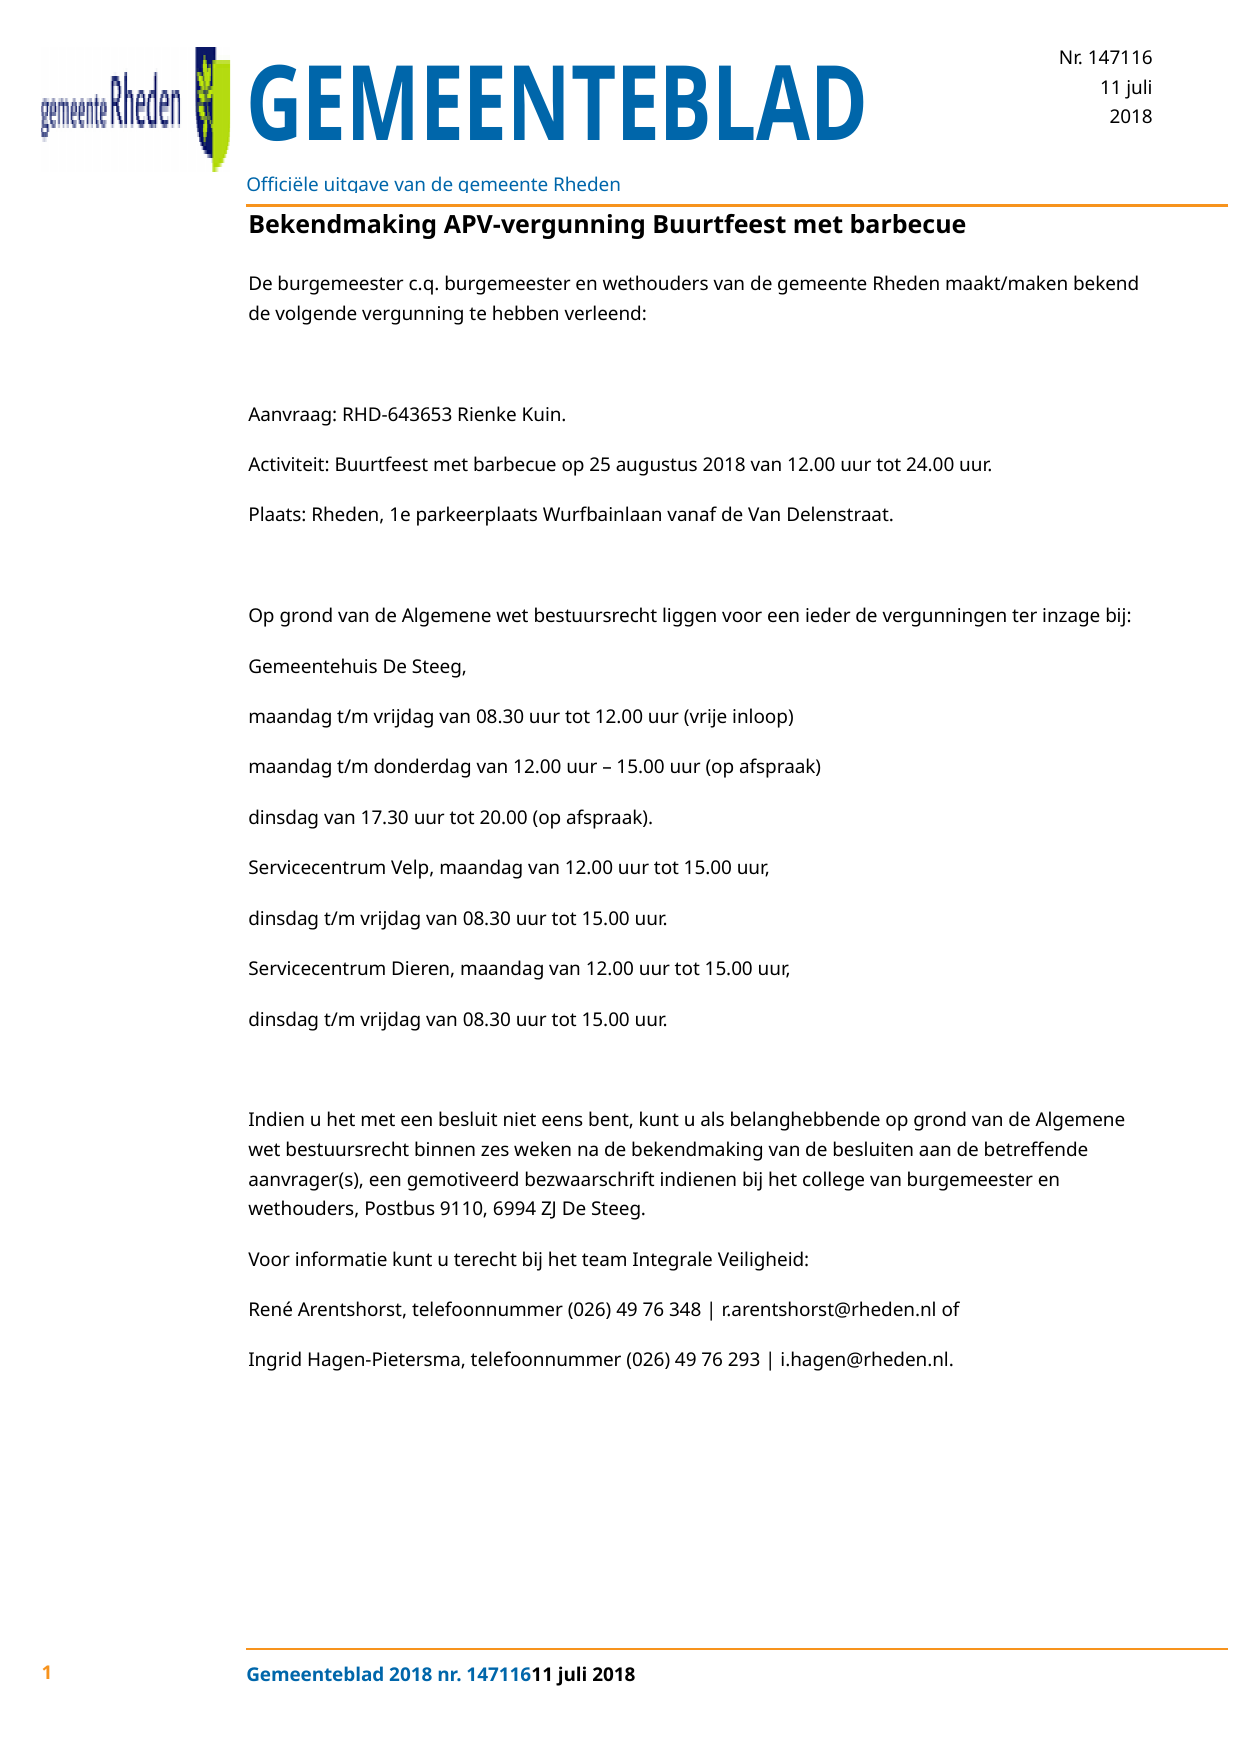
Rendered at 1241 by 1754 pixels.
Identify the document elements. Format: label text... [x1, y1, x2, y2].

text Plaats: Rheden, 1e parkeerplaats Wurfbainlaan vanaf de Van Delenstraat. [248, 502, 1152, 527]
text maandag t/m donderdag van 12.00 uur – 15.00 uur (op afspraak) [248, 754, 1152, 779]
text dinsdag t/m vrijdag van 08.30 uur tot 15.00 uur. [248, 905, 1152, 931]
text Servicecentrum Dieren, maandag van 12.00 uur tot 15.00 uur, [248, 955, 1152, 981]
text Voor informatie kunt u terecht bij het team Integrale Veiligheid: [248, 1246, 1152, 1271]
text maandag t/m vrijdag van 08.30 uur tot 12.00 uur (vrije inloop) [248, 703, 1152, 729]
text De burgemeester c.q. burgemeester en wethouders van de gemeente Rheden maakt/maken bekend de volgende vergunning te hebben verleend: [248, 270, 1152, 326]
text René Arentshorst, telefoonnummer (026) 49 76 348 | r.arentshorst@rheden.nl of [248, 1296, 1152, 1322]
text Gemeentehuis De Steeg, [248, 653, 1152, 678]
picture [41, 47, 231, 172]
text Aanvraag: RHD-643653 Rienke Kuin. [248, 401, 1152, 426]
text dinsdag van 17.30 uur tot 20.00 (op afspraak). [248, 804, 1152, 830]
text Ingrid Hagen-Pietersma, telefoonnummer (026) 49 76 293 | i.hagen@rheden.nl. [248, 1347, 1152, 1372]
text Indien u het met een besluit niet eens bent, kunt u als belanghebbende op grond van de Algemene wet bestuursrecht binnen zes weken na de bekendmaking van de besluiten aan de betreffende aanvrager(s), een gemotiveerd bezwaarschrift indienen bij het college van burgemeester en wethouders, Postbus 9110, 6994 ZJ De Steeg. [248, 1107, 1152, 1221]
text Bekendmaking APV-vergunning Buurtfeest met barbecue [248, 207, 1152, 241]
text dinsdag t/m vrijdag van 08.30 uur tot 15.00 uur. [248, 1006, 1152, 1031]
text Servicecentrum Velp, maandag van 12.00 uur tot 15.00 uur, [248, 854, 1152, 880]
text Activiteit: Buurtfeest met barbecue op 25 augustus 2018 van 12.00 uur tot 24.00 uur. [248, 451, 1152, 477]
text Op grond van de Algemene wet bestuursrecht liggen voor een ieder de vergunningen ter inzage bij: [248, 602, 1152, 628]
